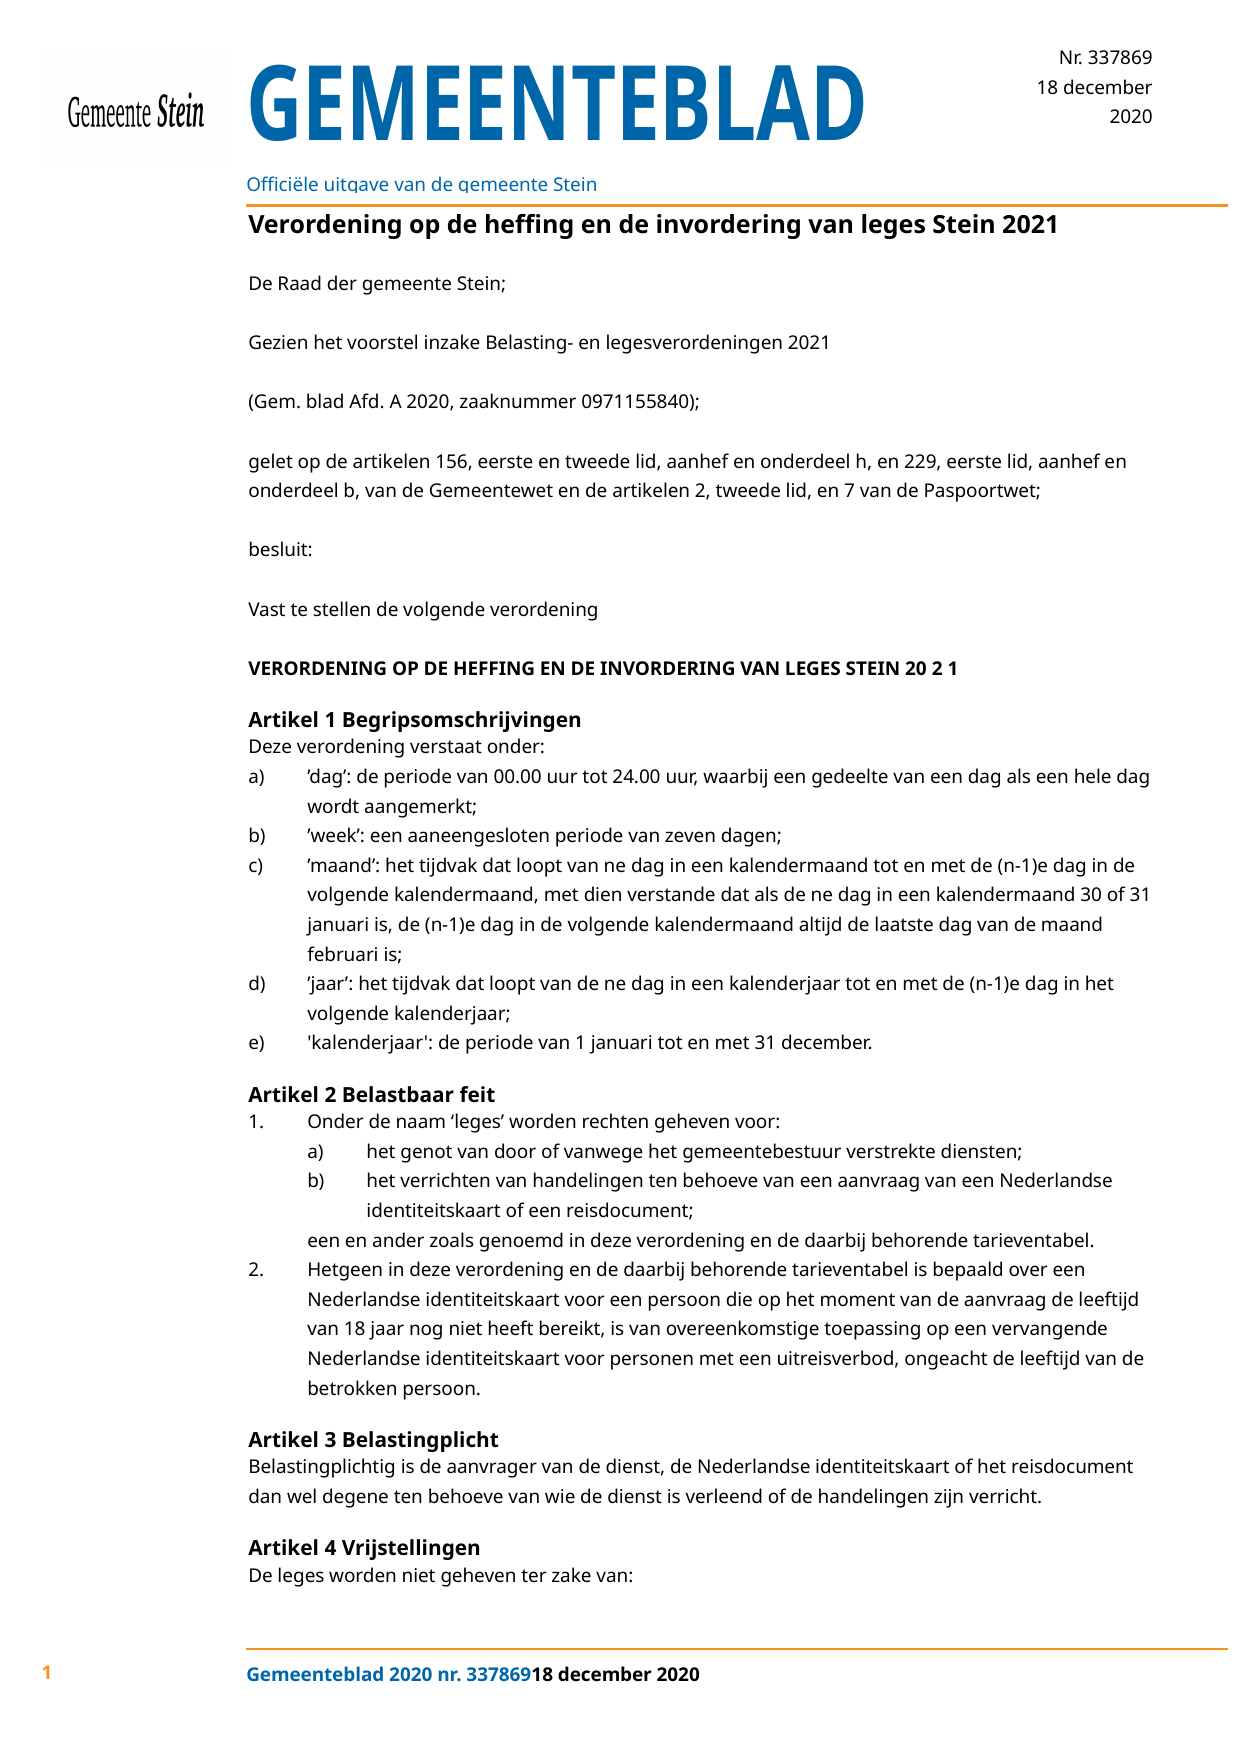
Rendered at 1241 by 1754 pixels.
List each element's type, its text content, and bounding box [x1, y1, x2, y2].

list het genot van door of vanwege het gemeentebestuur verstrekte diensten; [307, 1138, 1152, 1164]
text gelet op de artikelen 156, eerste en tweede lid, aanhef en onderdeel h, en 229, eerste lid, aanhef en onderdeel b, van de Gemeentewet en de artikelen 2, tweede lid, en 7 van de Paspoortwet; [248, 448, 1152, 503]
text Artikel 1 Begripsomschrijvingen [248, 705, 1152, 734]
list ’dag’: de periode van 00.00 uur tot 24.00 uur, waarbij een gedeelte van een dag als een hele dag wordt aangemerkt; [248, 763, 1152, 819]
text Gezien het voorstel inzake Belasting- en legesverordeningen 2021 [248, 329, 1152, 355]
text Deze verordening verstaat onder: [248, 734, 1152, 759]
list ’jaar’: het tijdvak dat loopt van de ne dag in een kalenderjaar tot en met de (n-1)e dag in het volgende kalenderjaar; [248, 970, 1152, 1026]
list ’maand’: het tijdvak dat loopt van ne dag in een kalendermaand tot en met de (n-1)e dag in de volgende kalendermaand, met dien verstande dat als de ne dag in een kalendermaand 30 of 31 januari is, de (n-1)e dag in de volgende kalendermaand altijd de laatste dag van de maand februari is; [248, 852, 1152, 967]
list ’week’: een aaneengesloten periode van zeven dagen; [248, 822, 1152, 848]
text Artikel 2 Belastbaar feit [248, 1080, 1152, 1108]
text Artikel 4 Vrijstellingen [248, 1533, 1152, 1562]
list Onder de naam ‘leges’ worden rechten geheven voor: [248, 1108, 1152, 1134]
text Vast te stellen de volgende verordening [248, 596, 1152, 621]
text VERORDENING OP DE HEFFING EN DE INVORDERING VAN LEGES STEIN 20 2 1 [248, 655, 1152, 681]
text De Raad der gemeente Stein; [248, 270, 1152, 296]
list een en ander zoals genoemd in deze verordening en de daarbij behorende tarieventabel. [248, 1227, 1152, 1252]
text Belastingplichtig is de aanvrager van de dienst, de Nederlandse identiteitskaart of het reisdocument dan wel degene ten behoeve van wie de dienst is verleend of de handelingen zijn verricht. [248, 1453, 1152, 1509]
text besluit: [248, 537, 1152, 562]
text Verordening op de heffing en de invordering van leges Stein 2021 [248, 207, 1152, 241]
list het verrichten van handelingen ten behoeve van een aanvraag van een Nederlandse identiteitskaart of een reisdocument; [307, 1168, 1152, 1223]
picture [41, 47, 231, 172]
list 'kalenderjaar': de periode van 1 januari tot en met 31 december. [248, 1029, 1152, 1055]
text Artikel 3 Belastingplicht [248, 1425, 1152, 1453]
list Hetgeen in deze verordening en de daarbij behorende tarieventabel is bepaald over een Nederlandse identiteitskaart voor een persoon die op het moment van de aanvraag de leeftijd van 18 jaar nog niet heeft bereikt, is van overeenkomstige toepassing op een vervangende Nederlandse identiteitskaart voor personen met een uitreisverbod, ongeacht de leeftijd van de betrokken persoon. [248, 1256, 1152, 1400]
text (Gem. blad Afd. A 2020, zaaknummer 0971155840); [248, 389, 1152, 414]
text De leges worden niet geheven ter zake van: [248, 1562, 1152, 1588]
